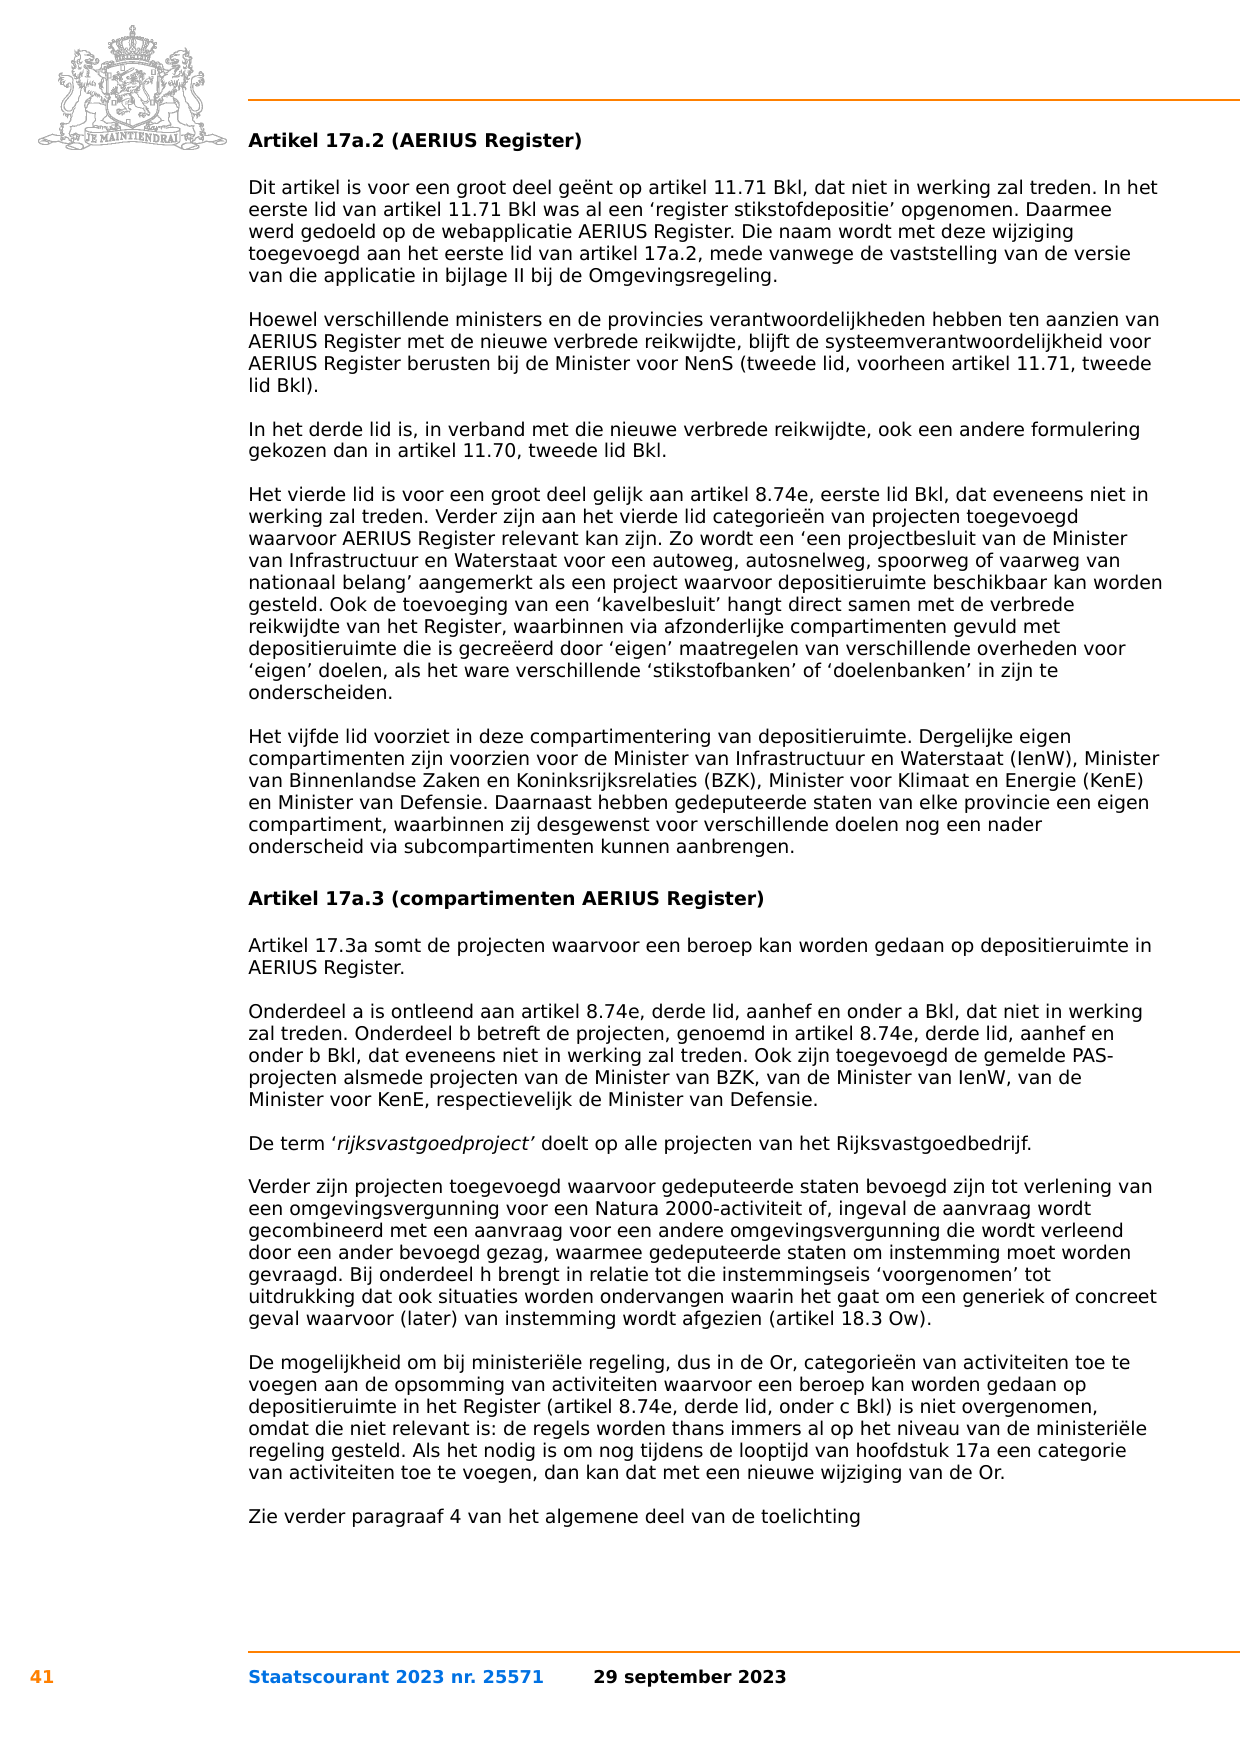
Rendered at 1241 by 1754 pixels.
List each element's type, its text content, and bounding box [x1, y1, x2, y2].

subtitle Artikel 17a.2 (AERIUS Register) [248, 130, 1163, 152]
picture [38, 25, 227, 150]
text Hoewel verschillende ministers en de provincies verantwoordelijkheden hebben ten aanzien van AERIUS Register met de nieuwe verbrede reikwijdte, blijft de systeemverantwoordelijkheid voor AERIUS Register berusten bij de Minister voor NenS (tweede lid, voorheen artikel 11.71, tweede lid Bkl). [248, 309, 1163, 397]
text Onderdeel a is ontleend aan artikel 8.74e, derde lid, aanhef en onder a Bkl, dat niet in werking zal treden. Onderdeel b betreft de projecten, genoemd in artikel 8.74e, derde lid, aanhef en onder b Bkl, dat eveneens niet in werking zal treden. Ook zijn toegevoegd de gemelde PAS-projecten alsmede projecten van de Minister van BZK, van de Minister van IenW, van de Minister voor KenE, respectievelijk de Minister van Defensie. [248, 1001, 1163, 1111]
text Zie verder paragraaf 4 van het algemene deel van de toelichting [248, 1506, 1163, 1528]
text De term ‘rijksvastgoedproject’ doelt op alle projecten van het Rijksvastgoedbedrijf. [248, 1132, 1163, 1154]
text Het vijfde lid voorziet in deze compartimentering van depositieruimte. Dergelijke eigen compartimenten zijn voorzien voor de Minister van Infrastructuur en Waterstaat (IenW), Minister van Binnenlandse Zaken en Koninksrijksrelaties (BZK), Minister voor Klimaat en Energie (KenE) en Minister van Defensie. Daarnaast hebben gedeputeerde staten van elke provincie een eigen compartiment, waarbinnen zij desgewenst voor verschillende doelen nog een nader onderscheid via subcompartimenten kunnen aanbrengen. [248, 726, 1163, 858]
text Verder zijn projecten toegevoegd waarvoor gedeputeerde staten bevoegd zijn tot verlening van een omgevingsvergunning voor een Natura 2000-activiteit of, ingeval de aanvraag wordt gecombineerd met een aanvraag voor een andere omgevingsvergunning die wordt verleend door een ander bevoegd gezag, waarmee gedeputeerde staten om instemming moet worden gevraagd. Bij onderdeel h brengt in relatie tot die instemmingseis ‘voorgenomen’ tot uitdrukking dat ook situaties worden ondervangen waarin het gaat om een generiek of concreet geval waarvoor (later) van instemming wordt afgezien (artikel 18.3 Ow). [248, 1176, 1163, 1330]
text In het derde lid is, in verband met die nieuwe verbrede reikwijdte, ook een andere formulering gekozen dan in artikel 11.70, tweede lid Bkl. [248, 418, 1163, 462]
text De mogelijkheid om bij ministeriële regeling, dus in de Or, categorieën van activiteiten toe te voegen aan de opsomming van activiteiten waarvoor een beroep kan worden gedaan op depositieruimte in het Register (artikel 8.74e, derde lid, onder c Bkl) is niet overgenomen, omdat die niet relevant is: de regels worden thans immers al op het niveau van de ministeriële regeling gesteld. Als het nodig is om nog tijdens de looptijd van hoofdstuk 17a een categorie van activiteiten toe te voegen, dan kan dat met een nieuwe wijziging van de Or. [248, 1352, 1163, 1484]
text Dit artikel is voor een groot deel geënt op artikel 11.71 Bkl, dat niet in werking zal treden. In het eerste lid van artikel 11.71 Bkl was al een ‘register stikstofdepositie’ opgenomen. Daarmee werd gedoeld op de webapplicatie AERIUS Register. Die naam wordt met deze wijziging toegevoegd aan het eerste lid van artikel 17a.2, mede vanwege de vaststelling van de versie van die applicatie in bijlage II bij de Omgevingsregeling. [248, 177, 1163, 287]
subtitle Artikel 17a.3 (compartimenten AERIUS Register) [248, 888, 1163, 910]
text Artikel 17.3a somt de projecten waarvoor een beroep kan worden gedaan op depositieruimte in AERIUS Register. [248, 935, 1163, 979]
text Het vierde lid is voor een groot deel gelijk aan artikel 8.74e, eerste lid Bkl, dat eveneens niet in werking zal treden. Verder zijn aan het vierde lid categorieën van projecten toegevoegd waarvoor AERIUS Register relevant kan zijn. Zo wordt een ‘een projectbesluit van de Minister van Infrastructuur en Waterstaat voor een autoweg, autosnelweg, spoorweg of vaarweg van nationaal belang’ aangemerkt als een project waarvoor depositieruimte beschikbaar kan worden gesteld. Ook de toevoeging van een ‘kavelbesluit’ hangt direct samen met de verbrede reikwijdte van het Register, waarbinnen via afzonderlijke compartimenten gevuld met depositieruimte die is gecreëerd door ‘eigen’ maatregelen van verschillende overheden voor ‘eigen’ doelen, als het ware verschillende ‘stikstofbanken’ of ‘doelenbanken’ in zijn te onderscheiden. [248, 484, 1163, 704]
